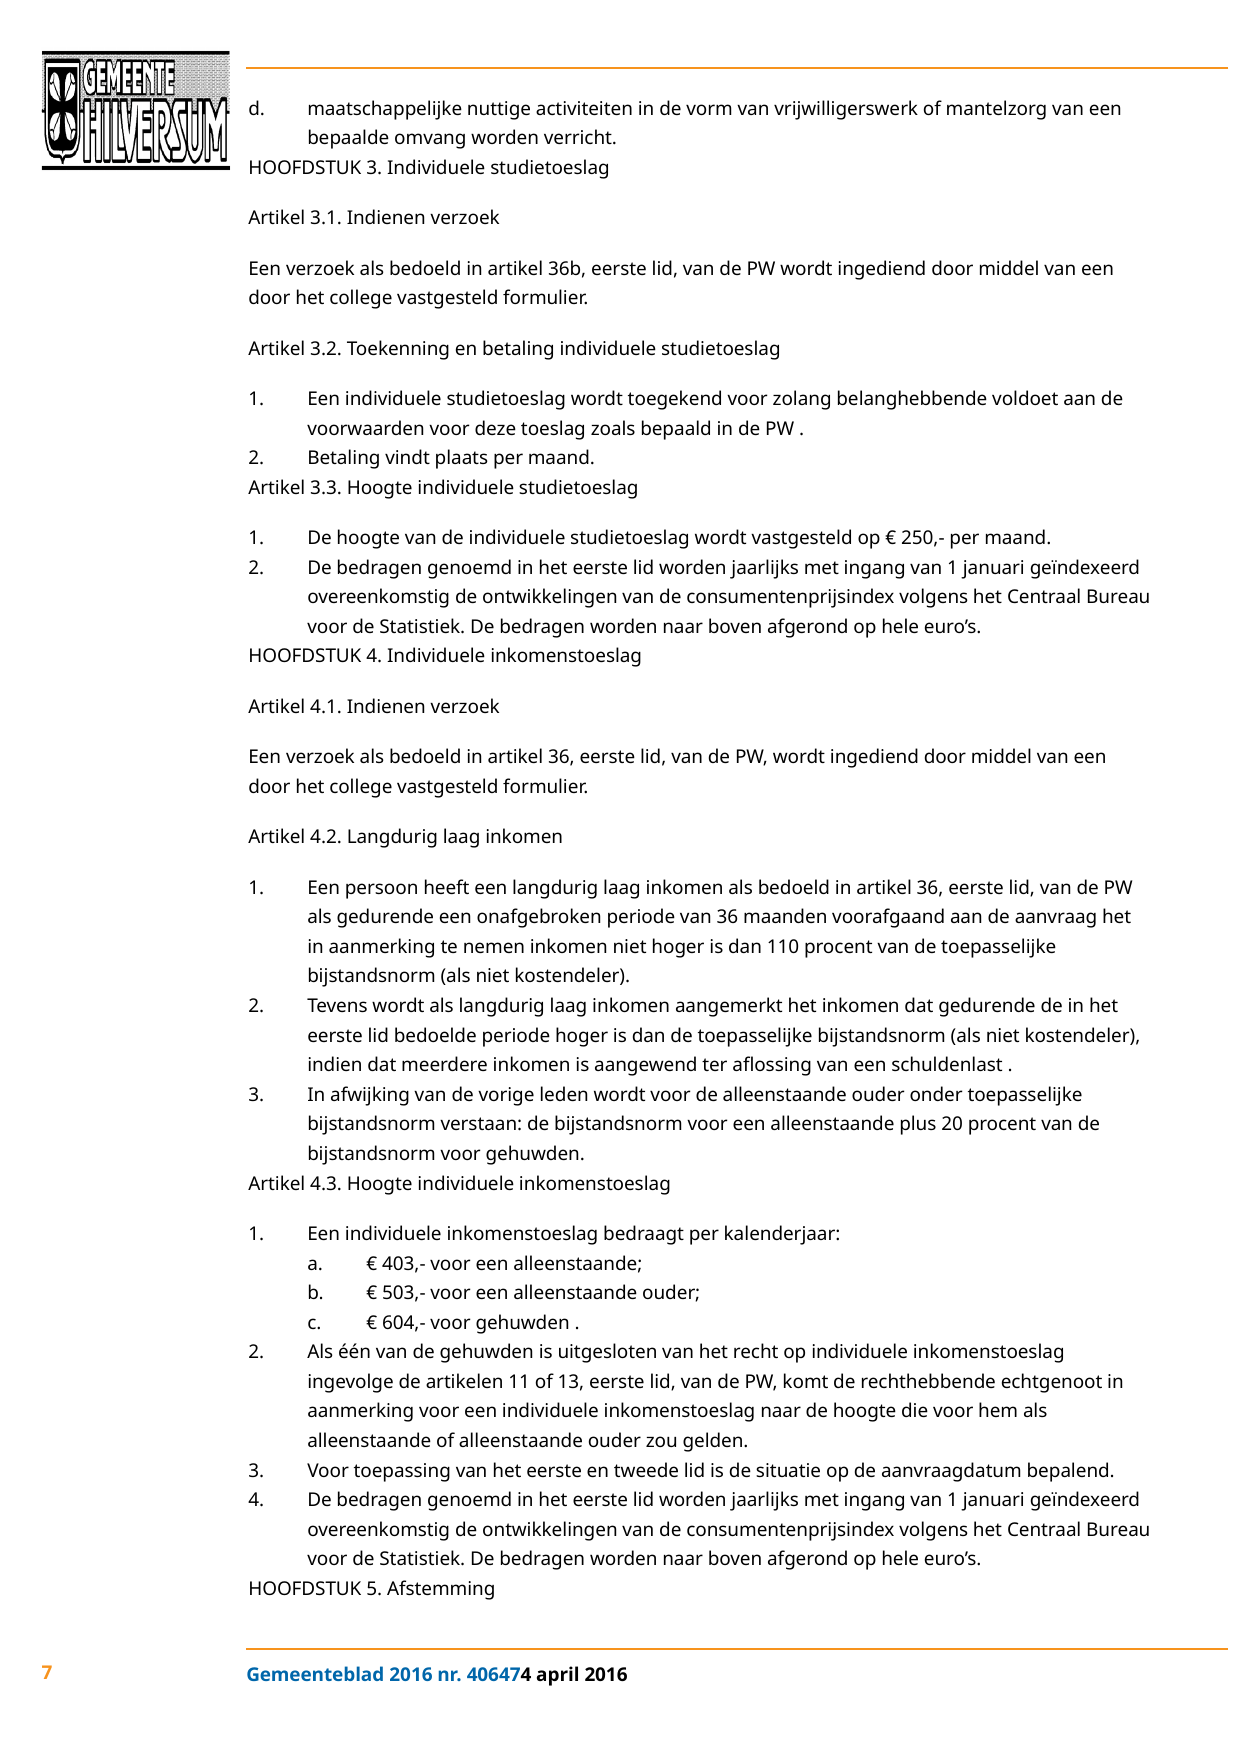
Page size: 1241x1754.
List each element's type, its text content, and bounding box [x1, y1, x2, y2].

text HOOFDSTUK 4. Individuele inkomenstoeslag [248, 643, 1152, 668]
list Voor toepassing van het eerste en tweede lid is de situatie op de aanvraagdatum bepalend. [248, 1457, 1152, 1483]
list Betaling vindt plaats per maand. [248, 444, 1152, 470]
list De bedragen genoemd in het eerste lid worden jaarlijks met ingang van 1 januari geïndexeerd overeenkomstig de ontwikkelingen van de consumentenprijsindex volgens het Centraal Bureau voor de Statistiek. De bedragen worden naar boven afgerond op hele euro’s. [248, 554, 1152, 639]
list In afwijking van de vorige leden wordt voor de alleenstaande ouder onder toepasselijke bijstandsnorm verstaan: de bijstandsnorm voor een alleenstaande plus 20 procent van de bijstandsnorm voor gehuwden. [248, 1081, 1152, 1166]
list maatschappelijke nuttige activiteiten in de vorm van vrijwilligerswerk of mantelzorg van een bepaalde omvang worden verricht. [248, 95, 1152, 150]
text HOOFDSTUK 3. Individuele studietoeslag [248, 154, 1152, 180]
list Als één van de gehuwden is uitgesloten van het recht op individuele inkomenstoeslag ingevolge de artikelen 11 of 13, eerste lid, van de PW, komt de rechthebbende echtgenoot in aanmerking voor een individuele inkomenstoeslag naar de hoogte die voor hem als alleenstaande of alleenstaande ouder zou gelden. [248, 1338, 1152, 1453]
picture [41, 47, 231, 172]
list Een individuele inkomenstoeslag bedraagt per kalenderjaar: [248, 1220, 1152, 1246]
text Een verzoek als bedoeld in artikel 36, eerste lid, van de PW, wordt ingediend door middel van een door het college vastgesteld formulier. [248, 743, 1152, 799]
text Artikel 3.2. Toekenning en betaling individuele studietoeslag [248, 335, 1152, 361]
list De bedragen genoemd in het eerste lid worden jaarlijks met ingang van 1 januari geïndexeerd overeenkomstig de ontwikkelingen van de consumentenprijsindex volgens het Centraal Bureau voor de Statistiek. De bedragen worden naar boven afgerond op hele euro’s. [248, 1486, 1152, 1571]
list Een individuele studietoeslag wordt toegekend voor zolang belanghebbende voldoet aan de voorwaarden voor deze toeslag zoals bepaald in de PW . [248, 385, 1152, 441]
text Artikel 4.1. Indienen verzoek [248, 693, 1152, 719]
list Een persoon heeft een langdurig laag inkomen als bedoeld in artikel 36, eerste lid, van de PW als gedurende een onafgebroken periode van 36 maanden voorafgaand aan de aanvraag het in aanmerking te nemen inkomen niet hoger is dan 110 procent van de toepasselijke bijstandsnorm (als niet kostendeler). [248, 874, 1152, 988]
text Artikel 4.3. Hoogte individuele inkomenstoeslag [248, 1170, 1152, 1196]
text Een verzoek als bedoeld in artikel 36b, eerste lid, van de PW wordt ingediend door middel van een door het college vastgesteld formulier. [248, 255, 1152, 310]
list Tevens wordt als langdurig laag inkomen aangemerkt het inkomen dat gedurende de in het eerste lid bedoelde periode hoger is dan de toepasselijke bijstandsnorm (als niet kostendeler), indien dat meerdere inkomen is aangewend ter aflossing van een schuldenlast . [248, 992, 1152, 1077]
list € 503,- voor een alleenstaande ouder; [307, 1279, 1152, 1305]
text Artikel 3.3. Hoogte individuele studietoeslag [248, 474, 1152, 500]
list € 604,- voor gehuwden . [307, 1309, 1152, 1335]
list € 403,- voor een alleenstaande; [307, 1250, 1152, 1276]
list De hoogte van de individuele studietoeslag wordt vastgesteld op € 250,- per maand. [248, 524, 1152, 550]
text HOOFDSTUK 5. Afstemming [248, 1575, 1152, 1601]
text Artikel 3.1. Indienen verzoek [248, 204, 1152, 230]
text Artikel 4.2. Langdurig laag inkomen [248, 823, 1152, 849]
